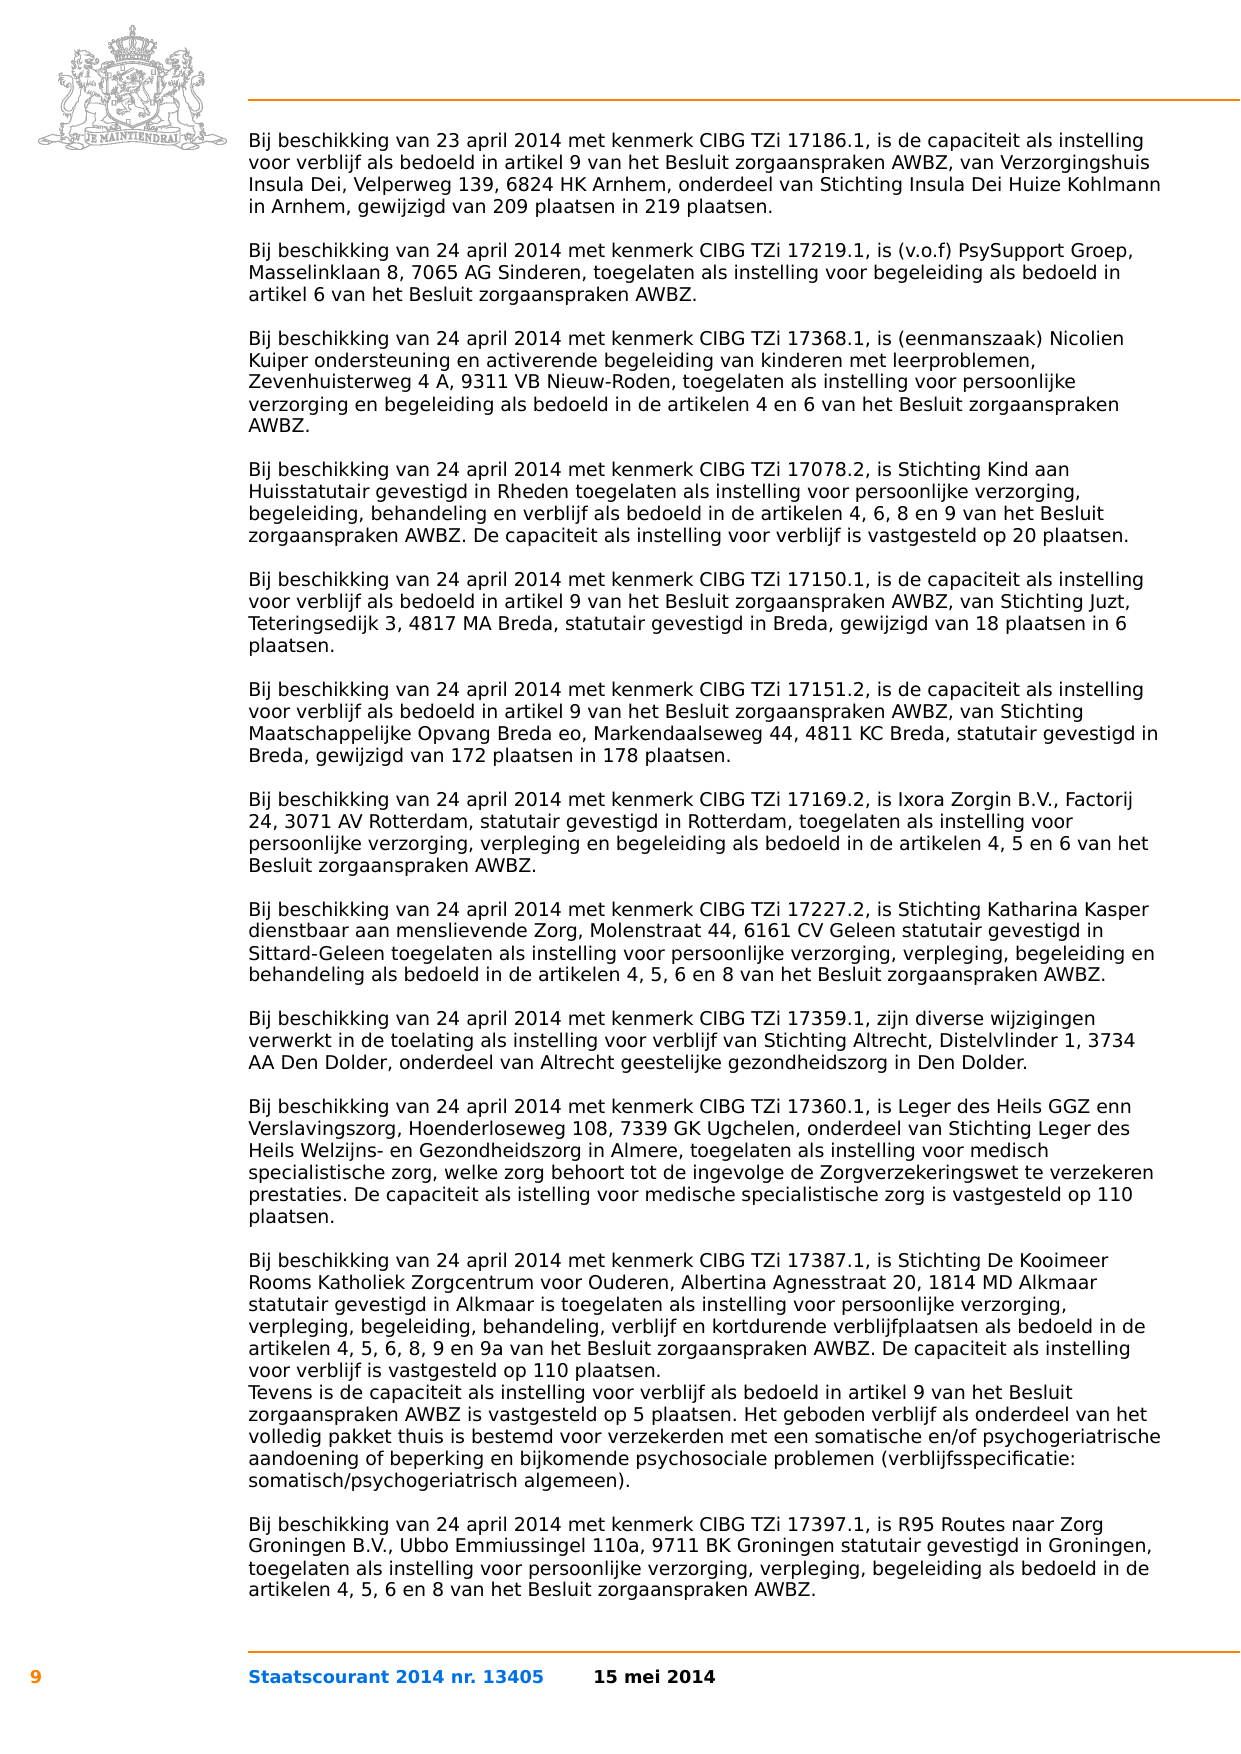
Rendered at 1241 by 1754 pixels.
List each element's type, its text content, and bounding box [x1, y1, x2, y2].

text Bij beschikking van 24 april 2014 met kenmerk CIBG TZi 17169.2, is Ixora Zorgin B.V., Factorij 24, 3071 AV Rotterdam, statutair gevestigd in Rotterdam, toegelaten als instelling voor persoonlijke verzorging, verpleging en begeleiding als bedoeld in de artikelen 4, 5 en 6 van het Besluit zorgaanspraken AWBZ. [248, 789, 1163, 877]
text Bij beschikking van 24 april 2014 met kenmerk CIBG TZi 17078.2, is Stichting Kind aan Huisstatutair gevestigd in Rheden toegelaten als instelling voor persoonlijke verzorging, begeleiding, behandeling en verblijf als bedoeld in de artikelen 4, 6, 8 en 9 van het Besluit zorgaanspraken AWBZ. De capaciteit als instelling voor verblijf is vastgesteld op 20 plaatsen. [248, 459, 1163, 547]
text Bij beschikking van 24 april 2014 met kenmerk CIBG TZi 17368.1, is (eenmanszaak) Nicolien Kuiper ondersteuning en activerende begeleiding van kinderen met leerproblemen, Zevenhuisterweg 4 A, 9311 VB Nieuw-Roden, toegelaten als instelling voor persoonlijke verzorging en begeleiding als bedoeld in de artikelen 4 en 6 van het Besluit zorgaanspraken AWBZ. [248, 327, 1163, 437]
text Bij beschikking van 23 april 2014 met kenmerk CIBG TZi 17186.1, is de capaciteit als instelling voor verblijf als bedoeld in artikel 9 van het Besluit zorgaanspraken AWBZ, van Verzorgingshuis Insula Dei, Velperweg 139, 6824 HK Arnhem, onderdeel van Stichting Insula Dei Huize Kohlmann in Arnhem, gewijzigd van 209 plaatsen in 219 plaatsen. [248, 130, 1163, 218]
text Bij beschikking van 24 april 2014 met kenmerk CIBG TZi 17151.2, is de capaciteit als instelling voor verblijf als bedoeld in artikel 9 van het Besluit zorgaanspraken AWBZ, van Stichting Maatschappelijke Opvang Breda eo, Markendaalseweg 44, 4811 KC Breda, statutair gevestigd in Breda, gewijzigd van 172 plaatsen in 178 plaatsen. [248, 679, 1163, 767]
text Bij beschikking van 24 april 2014 met kenmerk CIBG TZi 17387.1, is Stichting De Kooimeer Rooms Katholiek Zorgcentrum voor Ouderen, Albertina Agnesstraat 20, 1814 MD Alkmaar statutair gevestigd in Alkmaar is toegelaten als instelling voor persoonlijke verzorging, verpleging, begeleiding, behandeling, verblijf en kortdurende verblijfplaatsen als bedoeld in de artikelen 4, 5, 6, 8, 9 en 9a van het Besluit zorgaanspraken AWBZ. De capaciteit als instelling voor verblijf is vastgesteld op 110 plaatsen. [248, 1250, 1163, 1382]
picture [38, 25, 227, 150]
text Bij beschikking van 24 april 2014 met kenmerk CIBG TZi 17397.1, is R95 Routes naar Zorg Groningen B.V., Ubbo Emmiussingel 110a, 9711 BK Groningen statutair gevestigd in Groningen, toegelaten als instelling voor persoonlijke verzorging, verpleging, begeleiding als bedoeld in de artikelen 4, 5, 6 en 8 van het Besluit zorgaanspraken AWBZ. [248, 1513, 1163, 1601]
text Bij beschikking van 24 april 2014 met kenmerk CIBG TZi 17227.2, is Stichting Katharina Kasper dienstbaar aan menslievende Zorg, Molenstraat 44, 6161 CV Geleen statutair gevestigd in Sittard-Geleen toegelaten als instelling voor persoonlijke verzorging, verpleging, begeleiding en behandeling als bedoeld in de artikelen 4, 5, 6 en 8 van het Besluit zorgaanspraken AWBZ. [248, 898, 1163, 986]
text Tevens is de capaciteit als instelling voor verblijf als bedoeld in artikel 9 van het Besluit zorgaanspraken AWBZ is vastgesteld op 5 plaatsen. Het geboden verblijf als onderdeel van het volledig pakket thuis is bestemd voor verzekerden met een somatische en/of psychogeriatrische aandoening of beperking en bijkomende psychosociale problemen (verblijfsspecificatie: somatisch/psychogeriatrisch algemeen). [248, 1382, 1163, 1492]
text Bij beschikking van 24 april 2014 met kenmerk CIBG TZi 17219.1, is (v.o.f) PsySupport Groep, Masselinklaan 8, 7065 AG Sinderen, toegelaten als instelling voor begeleiding als bedoeld in artikel 6 van het Besluit zorgaanspraken AWBZ. [248, 240, 1163, 306]
text Bij beschikking van 24 april 2014 met kenmerk CIBG TZi 17359.1, zijn diverse wijzigingen verwerkt in de toelating als instelling voor verblijf van Stichting Altrecht, Distelvlinder 1, 3734 AA Den Dolder, onderdeel van Altrecht geestelijke gezondheidszorg in Den Dolder. [248, 1008, 1163, 1074]
text Bij beschikking van 24 april 2014 met kenmerk CIBG TZi 17150.1, is de capaciteit als instelling voor verblijf als bedoeld in artikel 9 van het Besluit zorgaanspraken AWBZ, van Stichting Juzt, Teteringsedijk 3, 4817 MA Breda, statutair gevestigd in Breda, gewijzigd van 18 plaatsen in 6 plaatsen. [248, 569, 1163, 657]
text Bij beschikking van 24 april 2014 met kenmerk CIBG TZi 17360.1, is Leger des Heils GGZ enn Verslavingszorg, Hoenderloseweg 108, 7339 GK Ugchelen, onderdeel van Stichting Leger des Heils Welzijns- en Gezondheidszorg in Almere, toegelaten als instelling voor medisch specialistische zorg, welke zorg behoort tot de ingevolge de Zorgverzekeringswet te verzekeren prestaties. De capaciteit als istelling voor medische specialistische zorg is vastgesteld op 110 plaatsen. [248, 1096, 1163, 1228]
